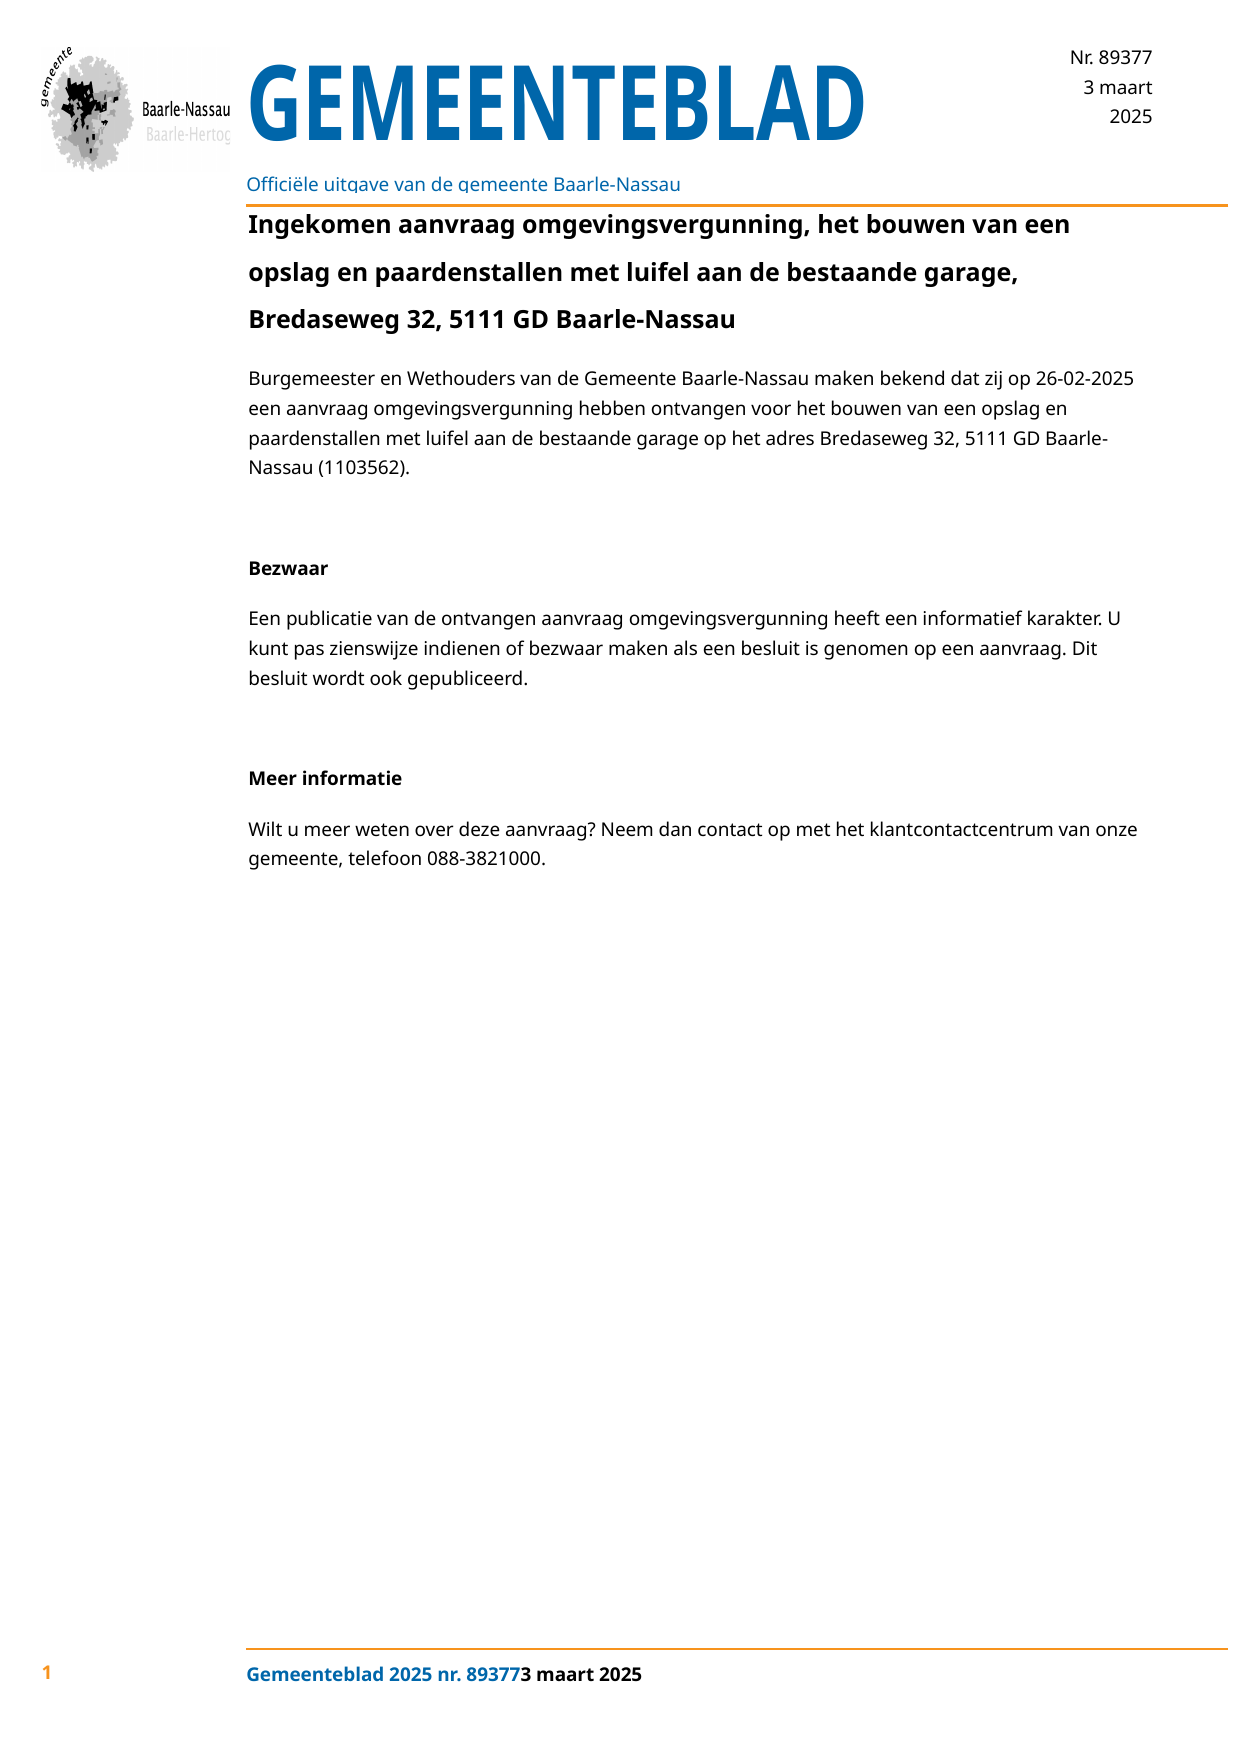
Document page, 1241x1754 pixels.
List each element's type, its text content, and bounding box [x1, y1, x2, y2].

text Wilt u meer weten over deze aanvraag? Neem dan contact op met het klantcontactcentrum van onze gemeente, telefoon 088-3821000. [248, 816, 1152, 871]
text Ingekomen aanvraag omgevingsvergunning, het bouwen van een opslag en paardenstallen met luifel aan de bestaande garage, Bredaseweg 32, 5111 GD Baarle-Nassau [248, 207, 1152, 336]
text Bezwaar [248, 555, 1152, 581]
text Een publicatie van de ontvangen aanvraag omgevingsvergunning heeft een informatief karakter. U kunt pas zienswijze indienen of bezwaar maken als een besluit is genomen op een aanvraag. Dit besluit wordt ook gepubliceerd. [248, 606, 1152, 690]
picture [41, 47, 231, 172]
text Meer informatie [248, 766, 1152, 791]
text Burgemeester en Wethouders van de Gemeente Baarle-Nassau maken bekend dat zij op 26-02-2025 een aanvraag omgevingsvergunning hebben ontvangen voor het bouwen van een opslag en paardenstallen met luifel aan de bestaande garage op het adres Bredaseweg 32, 5111 GD Baarle-Nassau (1103562). [248, 366, 1152, 480]
